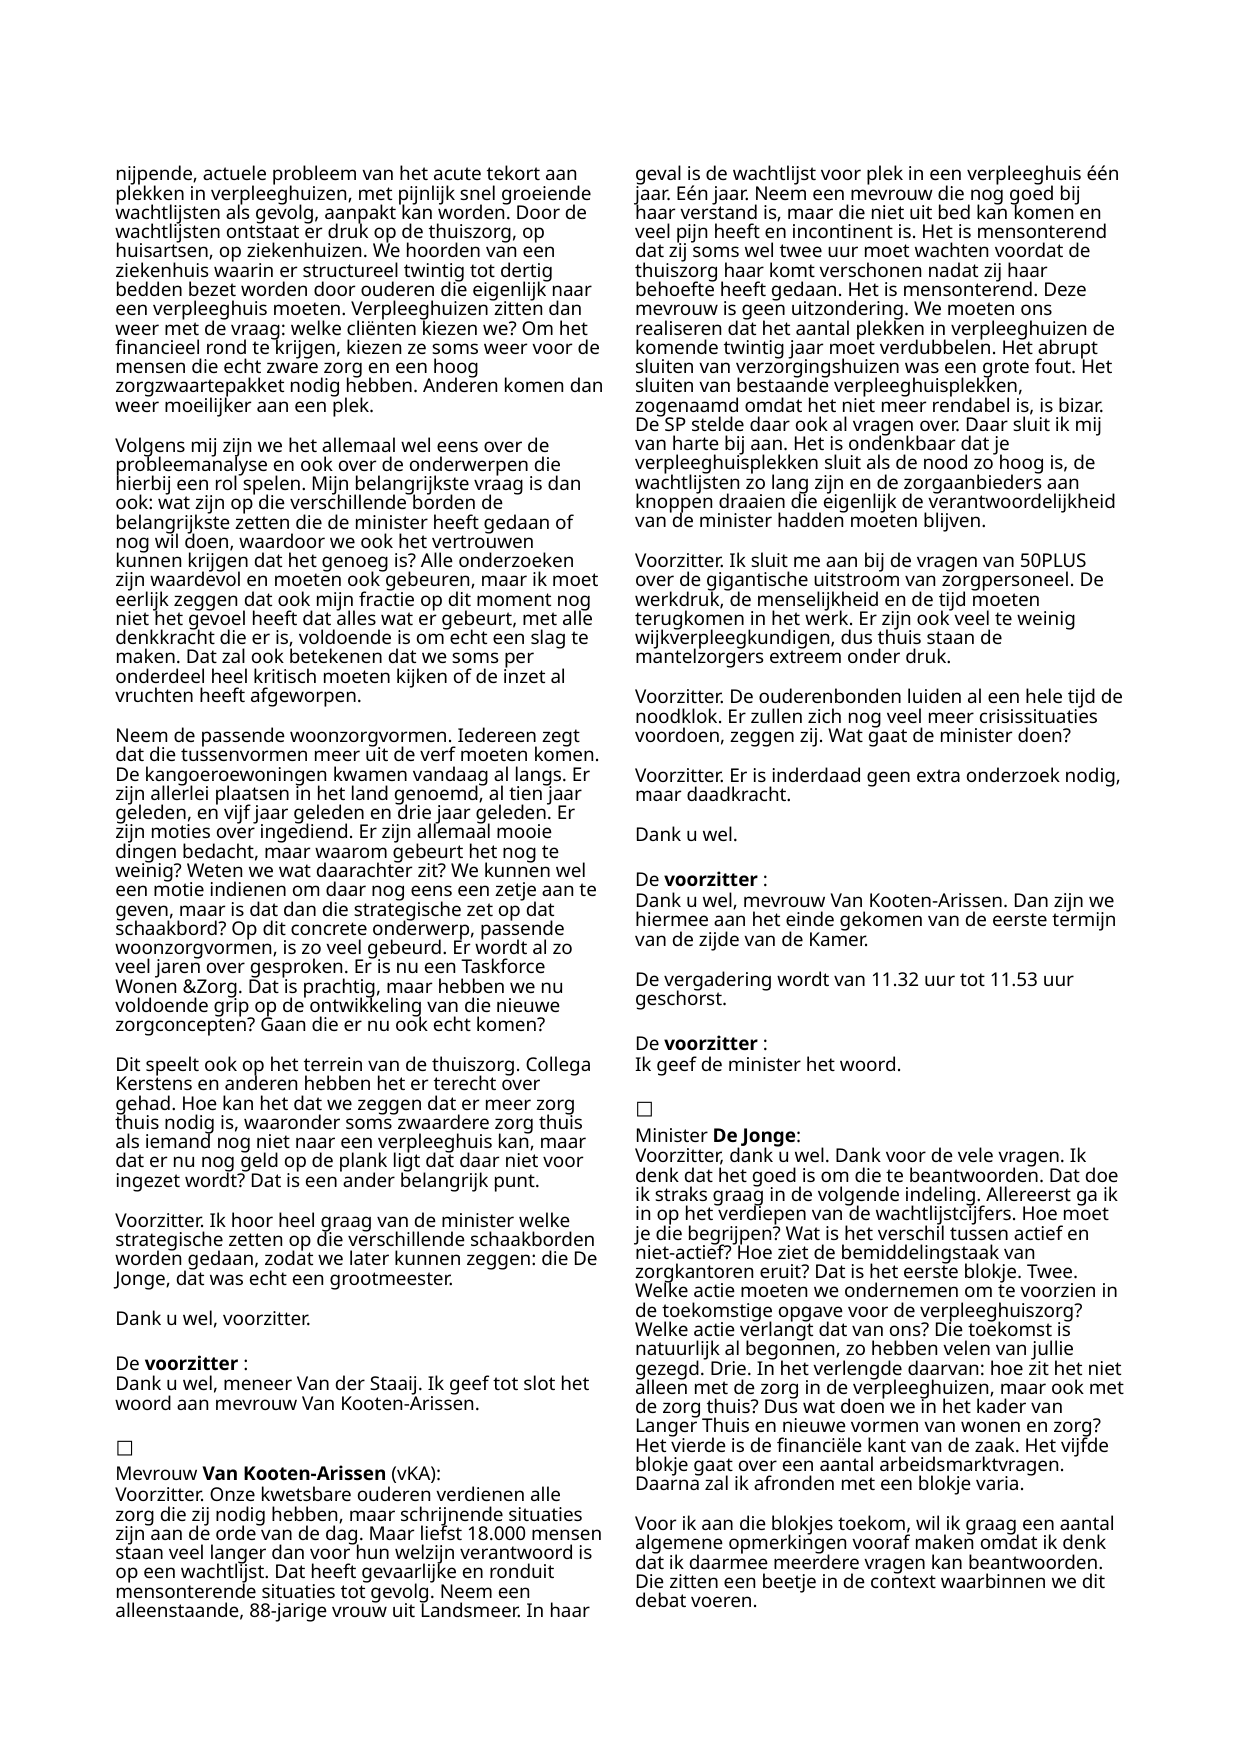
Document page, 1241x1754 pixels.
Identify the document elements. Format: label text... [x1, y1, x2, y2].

text Voorzitter. Er is inderdaad geen extra onderzoek nodig, maar daadkracht. [635, 767, 1125, 806]
text nijpende, actuele probleem van het acute tekort aan plekken in verpleeghuizen, met pijnlijk snel groeiende wachtlijsten als gevolg, aanpakt kan worden. Door de wachtlijsten ontstaat er druk op de thuiszorg, op huisartsen, op ziekenhuizen. We hoorden van een ziekenhuis waarin er structureel twintig tot dertig bedden bezet worden door ouderen die eigenlijk naar een verpleeghuis moeten. Verpleeghuizen zitten dan weer met de vraag: welke cliënten kiezen we? Om het financieel rond te krijgen, kiezen ze soms weer voor de mensen die echt zware zorg en een hoog zorgzwaartepakket nodig hebben. Anderen komen dan weer moeilijker aan een plek. [115, 165, 605, 416]
text Minister De Jonge: [635, 1122, 1125, 1147]
text Dit speelt ook op het terrein van de thuiszorg. Collega Kerstens en anderen hebben het er terecht over gehad. Hoe kan het dat we zeggen dat er meer zorg thuis nodig is, waaronder soms zwaardere zorg thuis als iemand nog niet naar een verpleeghuis kan, maar dat er nu nog geld op de plank ligt dat daar niet voor ingezet wordt? Dat is een ander belangrijk punt. [115, 1056, 605, 1191]
text Dank u wel, meneer Van der Staaij. Ik geef tot slot het woord aan mevrouw Van Kooten-Arissen. [115, 1375, 605, 1414]
text ⬜ [115, 1435, 605, 1461]
text De voorzitter : [635, 1030, 1125, 1056]
text Dank u wel, voorzitter. [115, 1309, 605, 1329]
text Voorzitter. Ik sluit me aan bij de vragen van 50PLUS over de gigantische uitstroom van zorgpersoneel. De werkdruk, de menselijkheid en de tijd moeten terugkomen in het werk. Er zijn ook veel te weinig wijkverpleegkundigen, dus thuis staan de mantelzorgers extreem onder druk. [635, 552, 1125, 668]
text Voorzitter, dank u wel. Dank voor de vele vragen. Ik denk dat het goed is om die te beantwoorden. Dat doe ik straks graag in de volgende indeling. Allereerst ga ik in op het verdiepen van de wachtlijstcijfers. Hoe moet je die begrijpen? Wat is het verschil tussen actief en niet-actief? Hoe ziet de bemiddelingstaak van zorgkantoren eruit? Dat is het eerste blokje. Twee. Welke actie moeten we ondernemen om te voorzien in de toekomstige opgave voor de verpleeghuiszorg? Welke actie verlangt dat van ons? Die toekomst is natuurlijk al begonnen, zo hebben velen van jullie gezegd. Drie. In het verlengde daarvan: hoe zit het niet alleen met de zorg in de verpleeghuizen, maar ook met de zorg thuis? Dus wat doen we in het kader van Langer Thuis en nieuwe vormen van wonen en zorg? Het vierde is de financiële kant van de zaak. Het vijfde blokje gaat over een aantal arbeidsmarktvragen. Daarna zal ik afronden met een blokje varia. [635, 1147, 1125, 1494]
text geval is de wachtlijst voor plek in een verpleeghuis één jaar. Eén jaar. Neem een mevrouw die nog goed bij haar verstand is, maar die niet uit bed kan komen en veel pijn heeft en incontinent is. Het is mensonterend dat zij soms wel twee uur moet wachten voordat de thuiszorg haar komt verschonen nadat zij haar behoefte heeft gedaan. Het is mensonterend. Deze mevrouw is geen uitzondering. We moeten ons realiseren dat het aantal plekken in verpleeghuizen de komende twintig jaar moet verdubbelen. Het abrupt sluiten van verzorgingshuizen was een grote fout. Het sluiten van bestaande verpleeghuisplekken, zogenaamd omdat het niet meer rendabel is, is bizar. De SP stelde daar ook al vragen over. Daar sluit ik mij van harte bij aan. Het is ondenkbaar dat je verpleeghuisplekken sluit als de nood zo hoog is, de wachtlijsten zo lang zijn en de zorgaanbieders aan knoppen draaien die eigenlijk de verantwoordelijkheid van de minister hadden moeten blijven. [635, 165, 1125, 531]
text Voor ik aan die blokjes toekom, wil ik graag een aantal algemene opmerkingen vooraf maken omdat ik denk dat ik daarmee meerdere vragen kan beantwoorden. Die zitten een beetje in de context waarbinnen we dit debat voeren. [635, 1515, 1125, 1611]
text Dank u wel, mevrouw Van Kooten-Arissen. Dan zijn we hiermee aan het einde gekomen van de eerste termijn van de zijde van de Kamer. [635, 892, 1125, 950]
text Voorzitter. Ik hoor heel graag van de minister welke strategische zetten op die verschillende schaakborden worden gedaan, zodat we later kunnen zeggen: die De Jonge, dat was echt een grootmeester. [115, 1212, 605, 1289]
text Neem de passende woonzorgvormen. Iedereen zegt dat die tussenvormen meer uit de verf moeten komen. De kangoeroewoningen kwamen vandaag al langs. Er zijn allerlei plaatsen in het land genoemd, al tien jaar geleden, en vijf jaar geleden en drie jaar geleden. Er zijn moties over ingediend. Er zijn allemaal mooie dingen bedacht, maar waarom gebeurt het nog te weinig? Weten we wat daarachter zit? We kunnen wel een motie indienen om daar nog eens een zetje aan te geven, maar is dat dan die strategische zet op dat schaakbord? Op dit concrete onderwerp, passende woonzorgvormen, is zo veel gebeurd. Er wordt al zo veel jaren over gesproken. Er is nu een Taskforce Wonen &Zorg. Dat is prachtig, maar hebben we nu voldoende grip op de ontwikkeling van die nieuwe zorgconcepten? Gaan die er nu ook echt komen? [115, 727, 605, 1035]
text Voorzitter. Onze kwetsbare ouderen verdienen alle zorg die zij nodig hebben, maar schrijnende situaties zijn aan de orde van de dag. Maar liefst 18.000 mensen staan veel langer dan voor hun welzijn verantwoord is op een wachtlijst. Dat heeft gevaarlijke en ronduit mensonterende situaties tot gevolg. Neem een alleenstaande, 88-jarige vrouw uit Landsmeer. In haar [115, 1486, 605, 1621]
text Dank u wel. [635, 826, 1125, 846]
text De voorzitter : [635, 866, 1125, 892]
text Volgens mij zijn we het allemaal wel eens over de probleemanalyse en ook over de onderwerpen die hierbij een rol spelen. Mijn belangrijkste vraag is dan ook: wat zijn op die verschillende borden de belangrijkste zetten die de minister heeft gedaan of nog wil doen, waardoor we ook het vertrouwen kunnen krijgen dat het genoeg is? Alle onderzoeken zijn waardevol en moeten ook gebeuren, maar ik moet eerlijk zeggen dat ook mijn fractie op dit moment nog niet het gevoel heeft dat alles wat er gebeurt, met alle denkkracht die er is, voldoende is om echt een slag te maken. Dat zal ook betekenen dat we soms per onderdeel heel kritisch moeten kijken of de inzet al vruchten heeft afgeworpen. [115, 437, 605, 706]
text Voorzitter. De ouderenbonden luiden al een hele tijd de noodklok. Er zullen zich nog veel meer crisissituaties voordoen, zeggen zij. Wat gaat de minister doen? [635, 688, 1125, 746]
text ⬜ [635, 1096, 1125, 1122]
text Mevrouw Van Kooten-Arissen (vKA): [115, 1461, 605, 1486]
text De voorzitter : [115, 1350, 605, 1375]
text De vergadering wordt van 11.32 uur tot 11.53 uur geschorst. [635, 971, 1125, 1009]
text Ik geef de minister het woord. [635, 1056, 1125, 1075]
